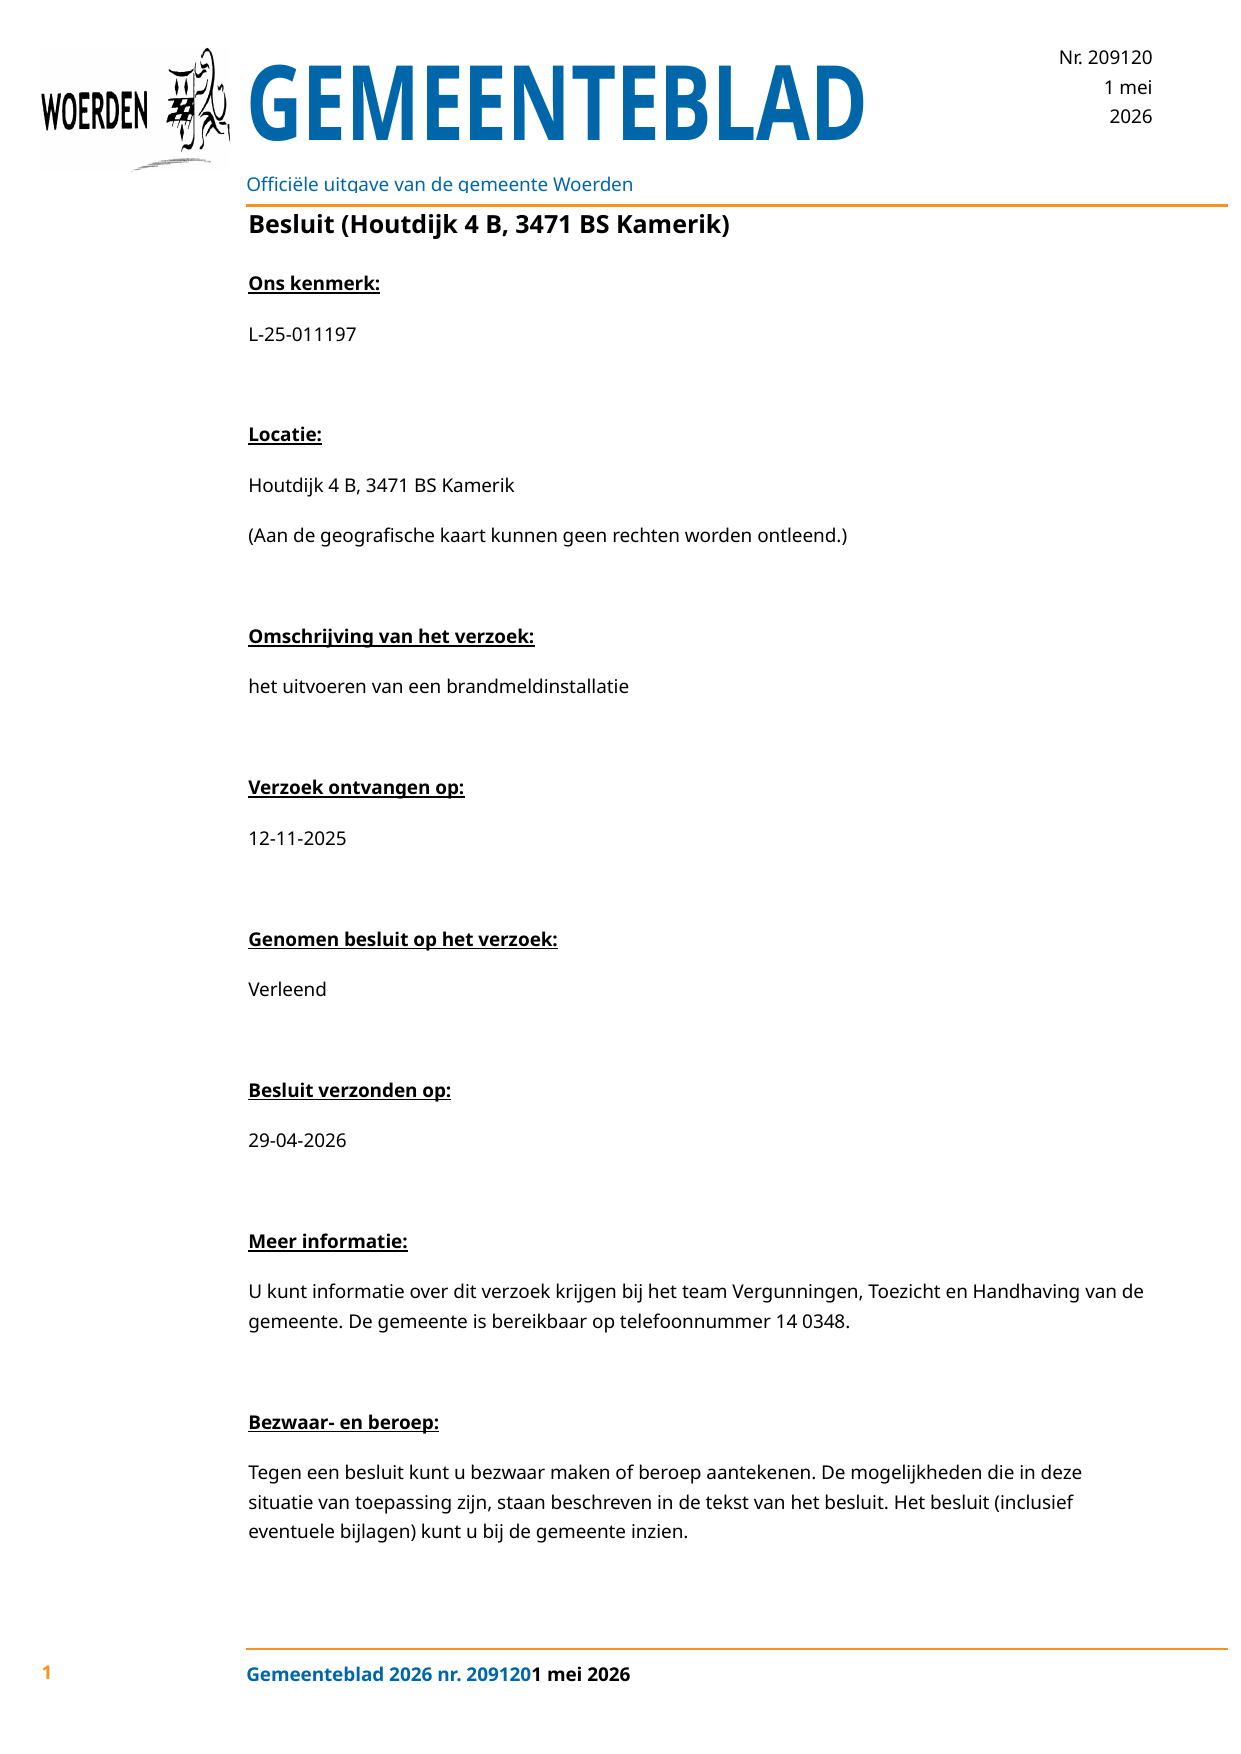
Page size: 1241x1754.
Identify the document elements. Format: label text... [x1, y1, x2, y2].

text 29-04-2026 [248, 1127, 1152, 1153]
text 12-11-2025 [248, 825, 1152, 851]
picture [41, 47, 231, 172]
text Locatie: [248, 422, 1152, 447]
text Tegen een besluit kunt u bezwaar maken of beroep aantekenen. De mogelijkheden die in deze situatie van toepassing zijn, staan beschreven in de tekst van het besluit. Het besluit (inclusief eventuele bijlagen) kunt u bij de gemeente inzien. [248, 1459, 1152, 1544]
text (Aan de geografische kaart kunnen geen rechten worden ontleend.) [248, 522, 1152, 548]
text Omschrijving van het verzoek: [248, 623, 1152, 649]
text Meer informatie: [248, 1228, 1152, 1254]
text Verleend [248, 976, 1152, 1002]
text Genomen besluit op het verzoek: [248, 926, 1152, 951]
text het uitvoeren van een brandmeldinstallatie [248, 674, 1152, 699]
text Ons kenmerk: [248, 270, 1152, 296]
text Bezwaar- en beroep: [248, 1409, 1152, 1435]
text Besluit verzonden op: [248, 1077, 1152, 1103]
text L-25-011197 [248, 321, 1152, 346]
text Verzoek ontvangen op: [248, 774, 1152, 800]
text U kunt informatie over dit verzoek krijgen bij het team Vergunningen, Toezicht en Handhaving van de gemeente. De gemeente is bereikbaar op telefoonnummer 14 0348. [248, 1279, 1152, 1334]
text Houtdijk 4 B, 3471 BS Kamerik [248, 472, 1152, 498]
text Besluit (Houtdijk 4 B, 3471 BS Kamerik) [248, 207, 1152, 241]
